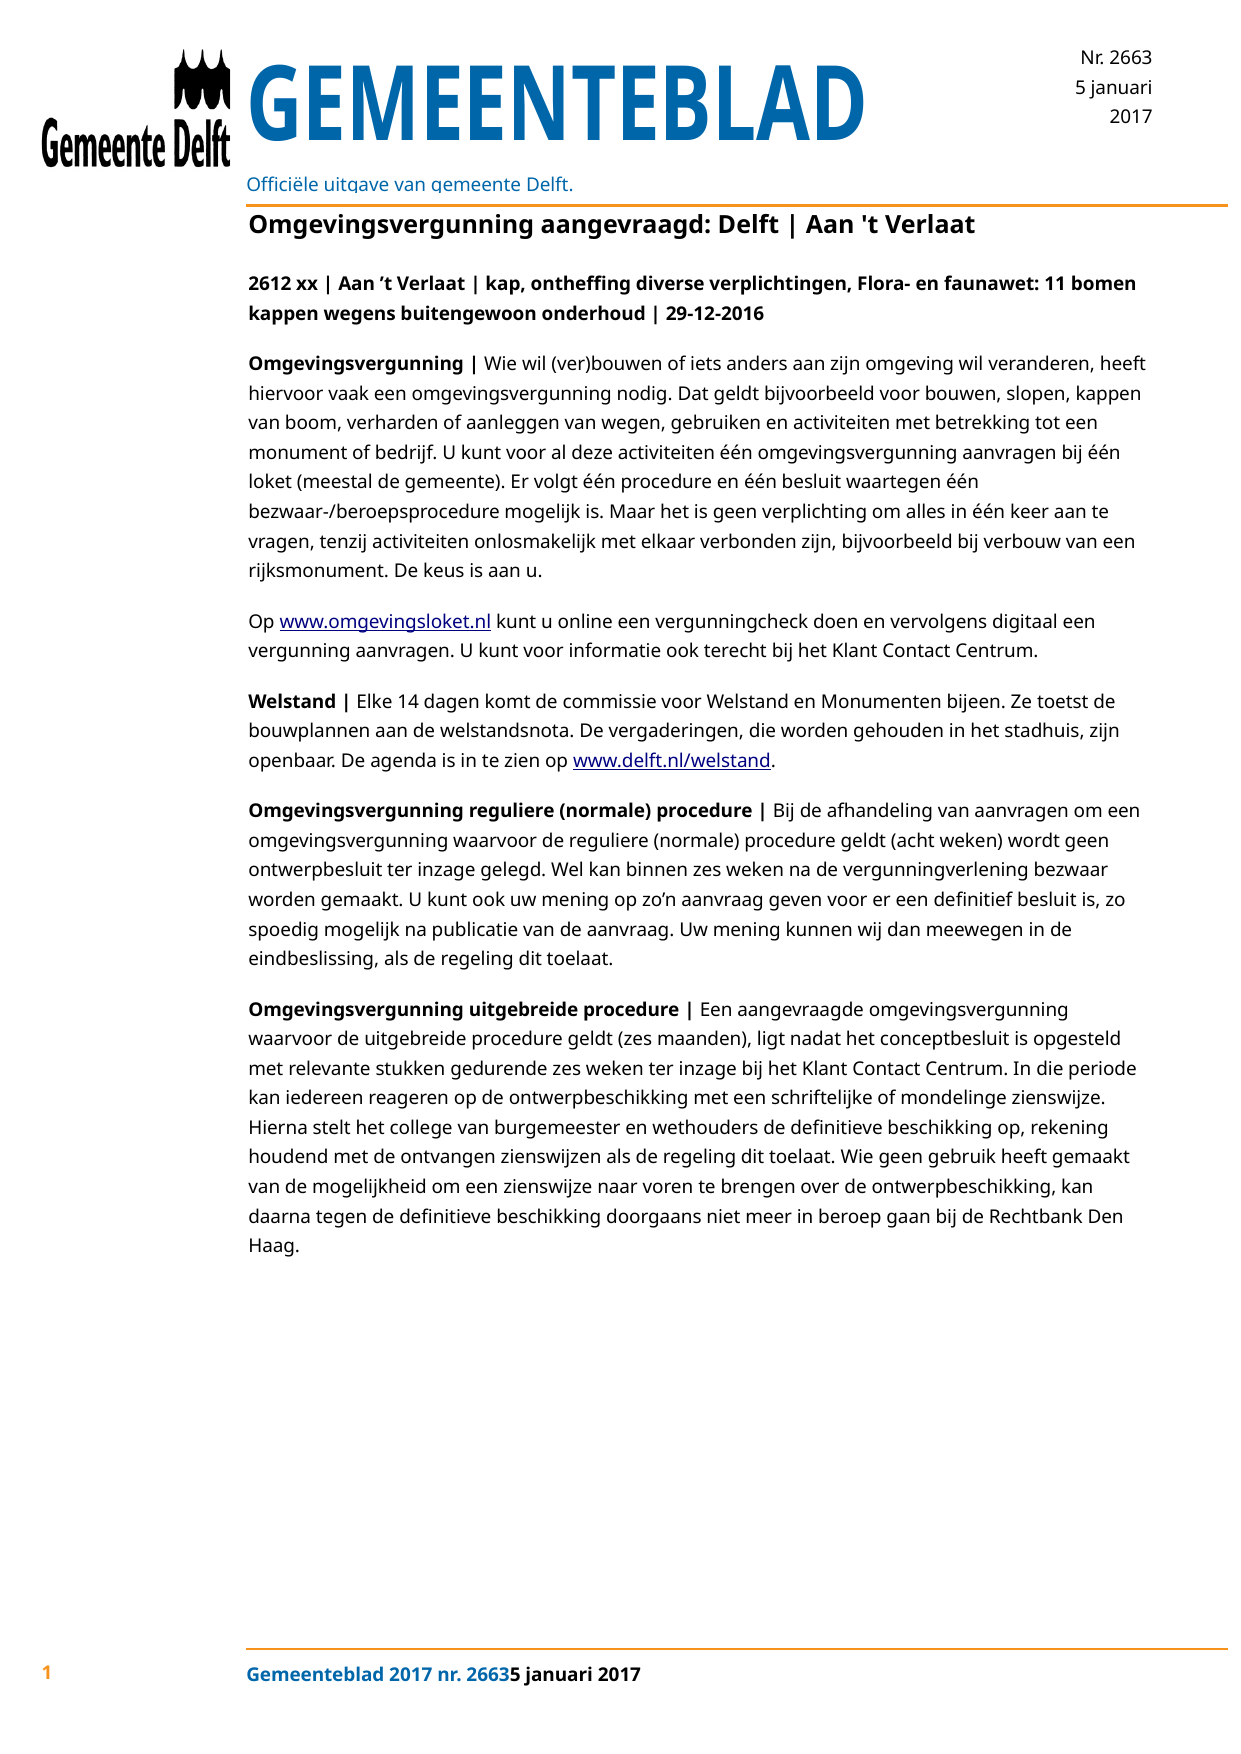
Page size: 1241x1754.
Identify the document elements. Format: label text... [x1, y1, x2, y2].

text Welstand | Elke 14 dagen komt de commissie voor Welstand en Monumenten bijeen. Ze toetst de bouwplannen aan de welstandsnota. De vergaderingen, die worden gehouden in het stadhuis, zijn openbaar. De agenda is in te zien op www.delft.nl/welstand. [248, 688, 1152, 773]
picture [41, 47, 231, 172]
text Omgevingsvergunning aangevraagd: Delft | Aan 't Verlaat [248, 207, 1152, 241]
text Op www.omgevingsloket.nl kunt u online een vergunningcheck doen en vervolgens digitaal een vergunning aanvragen. U kunt voor informatie ook terecht bij het Klant Contact Centrum. [248, 608, 1152, 663]
text Omgevingsvergunning reguliere (normale) procedure | Bij de afhandeling van aanvragen om een omgevingsvergunning waarvoor de reguliere (normale) procedure geldt (acht weken) wordt geen ontwerpbesluit ter inzage gelegd. Wel kan binnen zes weken na de vergunningverlening bezwaar worden gemaakt. U kunt ook uw mening op zo’n aanvraag geven voor er een definitief besluit is, zo spoedig mogelijk na publicatie van de aanvraag. Uw mening kunnen wij dan meewegen in de eindbeslissing, als de regeling dit toelaat. [248, 797, 1152, 971]
text 2612 xx | Aan ’t Verlaat | kap, ontheffing diverse verplichtingen, Flora- en faunawet: 11 bomen kappen wegens buitengewoon onderhoud | 29-12-2016 [248, 270, 1152, 326]
text Omgevingsvergunning | Wie wil (ver)bouwen of iets anders aan zijn omgeving wil veranderen, heeft hiervoor vaak een omgevingsvergunning nodig. Dat geldt bijvoorbeeld voor bouwen, slopen, kappen van boom, verharden of aanleggen van wegen, gebruiken en activiteiten met betrekking tot een monument of bedrijf. U kunt voor al deze activiteiten één omgevingsvergunning aanvragen bij één loket (meestal de gemeente). Er volgt één procedure en één besluit waartegen één bezwaar-/beroepsprocedure mogelijk is. Maar het is geen verplichting om alles in één keer aan te vragen, tenzij activiteiten onlosmakelijk met elkaar verbonden zijn, bijvoorbeeld bij verbouw van een rijksmonument. De keus is aan u. [248, 350, 1152, 583]
text Omgevingsvergunning uitgebreide procedure | Een aangevraagde omgevingsvergunning waarvoor de uitgebreide procedure geldt (zes maanden), ligt nadat het conceptbesluit is opgesteld met relevante stukken gedurende zes weken ter inzage bij het Klant Contact Centrum. In die periode kan iedereen reageren op de ontwerpbeschikking met een schriftelijke of mondelinge zienswijze. Hierna stelt het college van burgemeester en wethouders de definitieve beschikking op, rekening houdend met de ontvangen zienswijzen als de regeling dit toelaat. Wie geen gebruik heeft gemaakt van de mogelijkheid om een zienswijze naar voren te brengen over de ontwerpbeschikking, kan daarna tegen de definitieve beschikking doorgaans niet meer in beroep gaan bij de Rechtbank Den Haag. [248, 996, 1152, 1258]
